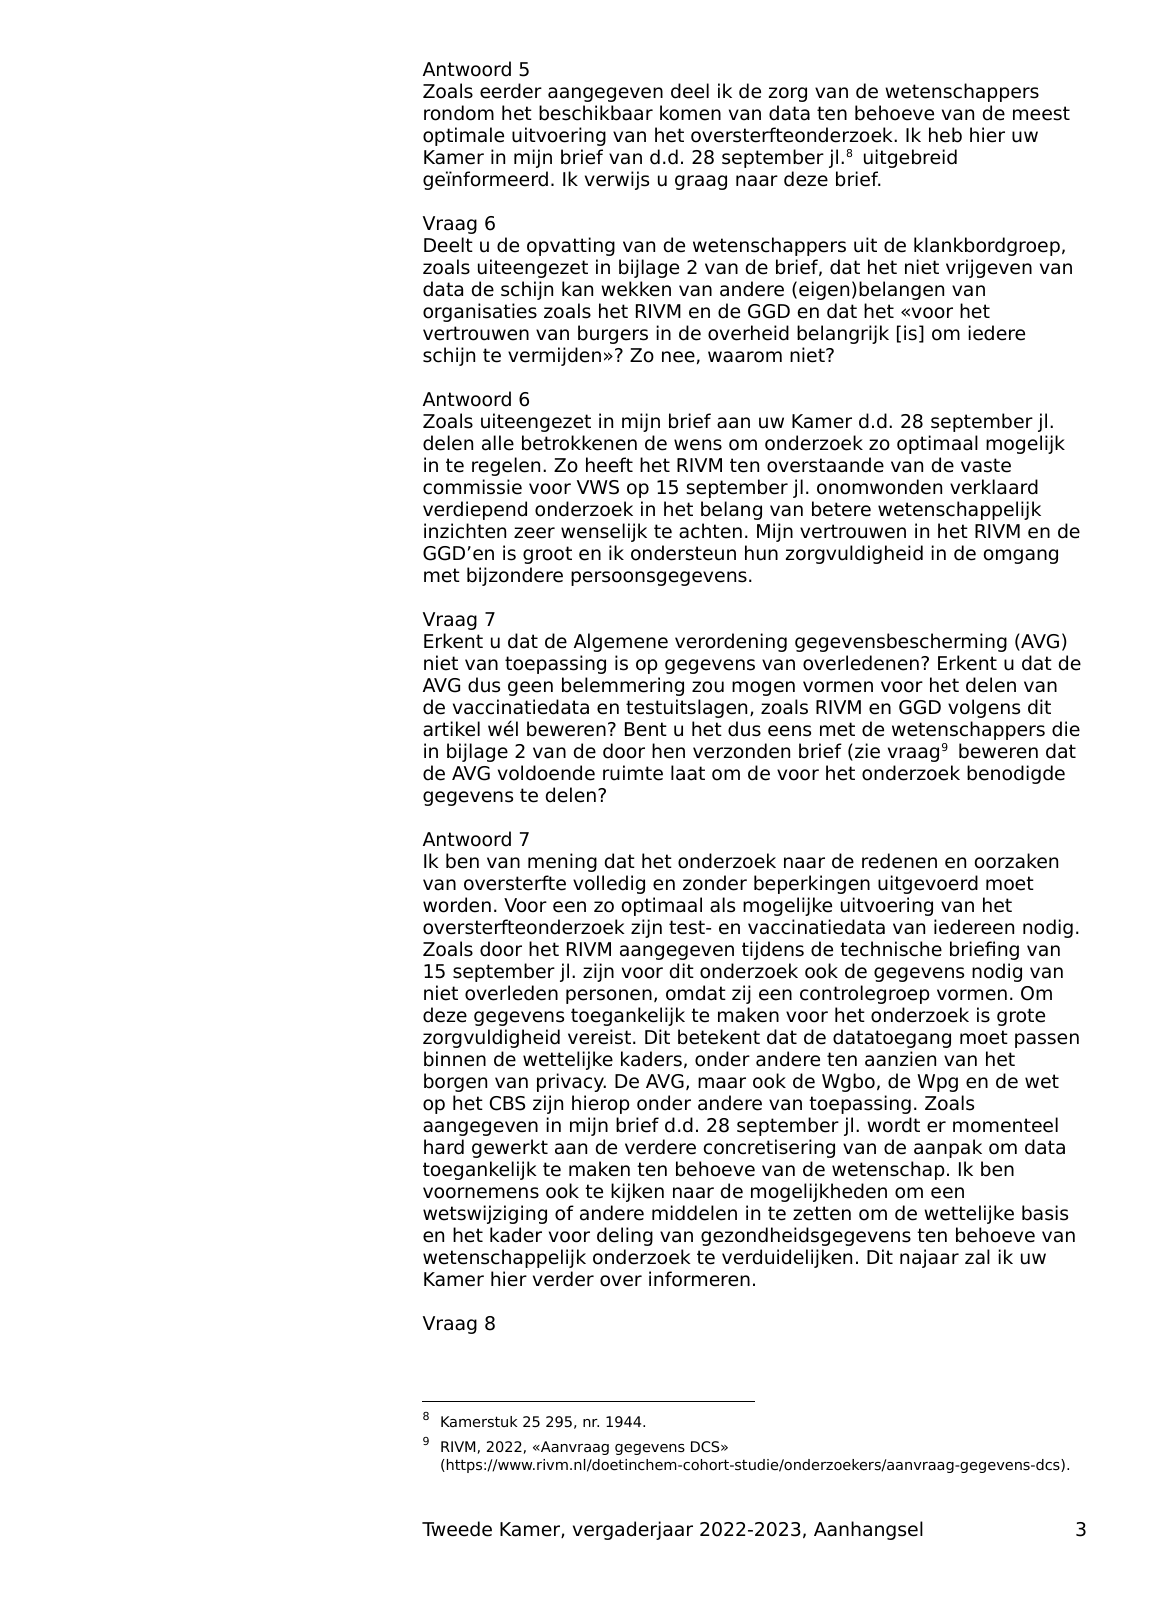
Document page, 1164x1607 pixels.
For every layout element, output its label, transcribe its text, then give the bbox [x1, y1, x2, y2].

text Erkent u dat de Algemene verordening gegevensbescherming (AVG) niet van toepassing is op gegevens van overledenen? Erkent u dat de AVG dus geen belemmering zou mogen vormen voor het delen van de vaccinatiedata en testuitslagen, zoals RIVM en GGD volgens dit artikel wél beweren? Bent u het dus eens met de wetenschappers die in bijlage 2 van de door hen verzonden brief (zie vraag beweren dat de AVG voldoende ruimte laat om de voor het onderzoek benodigde gegevens te delen? [422, 631, 1087, 807]
text Vraag 6 [422, 213, 1087, 235]
text Antwoord 6 [422, 389, 1087, 411]
text Vraag 7 [422, 609, 1087, 631]
text Vraag 8 [422, 1313, 1087, 1335]
text Zoals eerder aangegeven deel ik de zorg van de wetenschappers rondom het beschikbaar komen van data ten behoeve van de meest optimale uitvoering van het oversterfteonderzoek. Ik heb hier uw Kamer in mijn brief van d.d. 28 september jl. uitgebreid geïnformeerd. Ik verwijs u graag naar deze brief. [422, 81, 1087, 191]
text Ik ben van mening dat het onderzoek naar de redenen en oorzaken van oversterfte volledig en zonder beperkingen uitgevoerd moet worden. Voor een zo optimaal als mogelijke uitvoering van het oversterfteonderzoek zijn test- en vaccinatiedata van iedereen nodig. Zoals door het RIVM aangegeven tijdens de technische briefing van 15 september jl. zijn voor dit onderzoek ook de gegevens nodig van niet overleden personen, omdat zij een controlegroep vormen. Om deze gegevens toegankelijk te maken voor het onderzoek is grote zorgvuldigheid vereist. Dit betekent dat de datatoegang moet passen binnen de wettelijke kaders, onder andere ten aanzien van het borgen van privacy. De AVG, maar ook de Wgbo, de Wpg en de wet op het CBS zijn hierop onder andere van toepassing. Zoals aangegeven in mijn brief d.d. 28 september jl. wordt er momenteel hard gewerkt aan de verdere concretisering van de aanpak om data toegankelijk te maken ten behoeve van de wetenschap. Ik ben voornemens ook te kijken naar de mogelijkheden om een wetswijziging of andere middelen in te zetten om de wettelijke basis en het kader voor deling van gezondheidsgegevens ten behoeve van wetenschappelijk onderzoek te verduidelijken. Dit najaar zal ik uw Kamer hier verder over informeren. [422, 851, 1087, 1291]
text Zoals uiteengezet in mijn brief aan uw Kamer d.d. 28 september jl. delen alle betrokkenen de wens om onderzoek zo optimaal mogelijk in te regelen. Zo heeft het RIVM ten overstaande van de vaste commissie voor VWS op 15 september jl. onomwonden verklaard verdiepend onderzoek in het belang van betere wetenschappelijk inzichten zeer wenselijk te achten. Mijn vertrouwen in het RIVM en de GGD’en is groot en ik ondersteun hun zorgvuldigheid in de omgang met bijzondere persoonsgegevens. [422, 411, 1087, 587]
text Deelt u de opvatting van de wetenschappers uit de klankbordgroep, zoals uiteengezet in bijlage 2 van de brief, dat het niet vrijgeven van data de schijn kan wekken van andere (eigen)belangen van organisaties zoals het RIVM en de GGD en dat het «voor het vertrouwen van burgers in de overheid belangrijk [is] om iedere schijn te vermijden»? Zo nee, waarom niet? [422, 235, 1087, 367]
text Antwoord 7 [422, 829, 1087, 851]
text Antwoord 5 [422, 59, 1087, 81]
text Kamerstuk 25 295, nr. 1944. [422, 1410, 1087, 1432]
text RIVM, 2022, «Aanvraag gegevens DCS» (https://www.rivm.nl/doetinchem-cohort-studie/onderzoekers/aanvraag-gegevens-dcs). [422, 1435, 1087, 1474]
